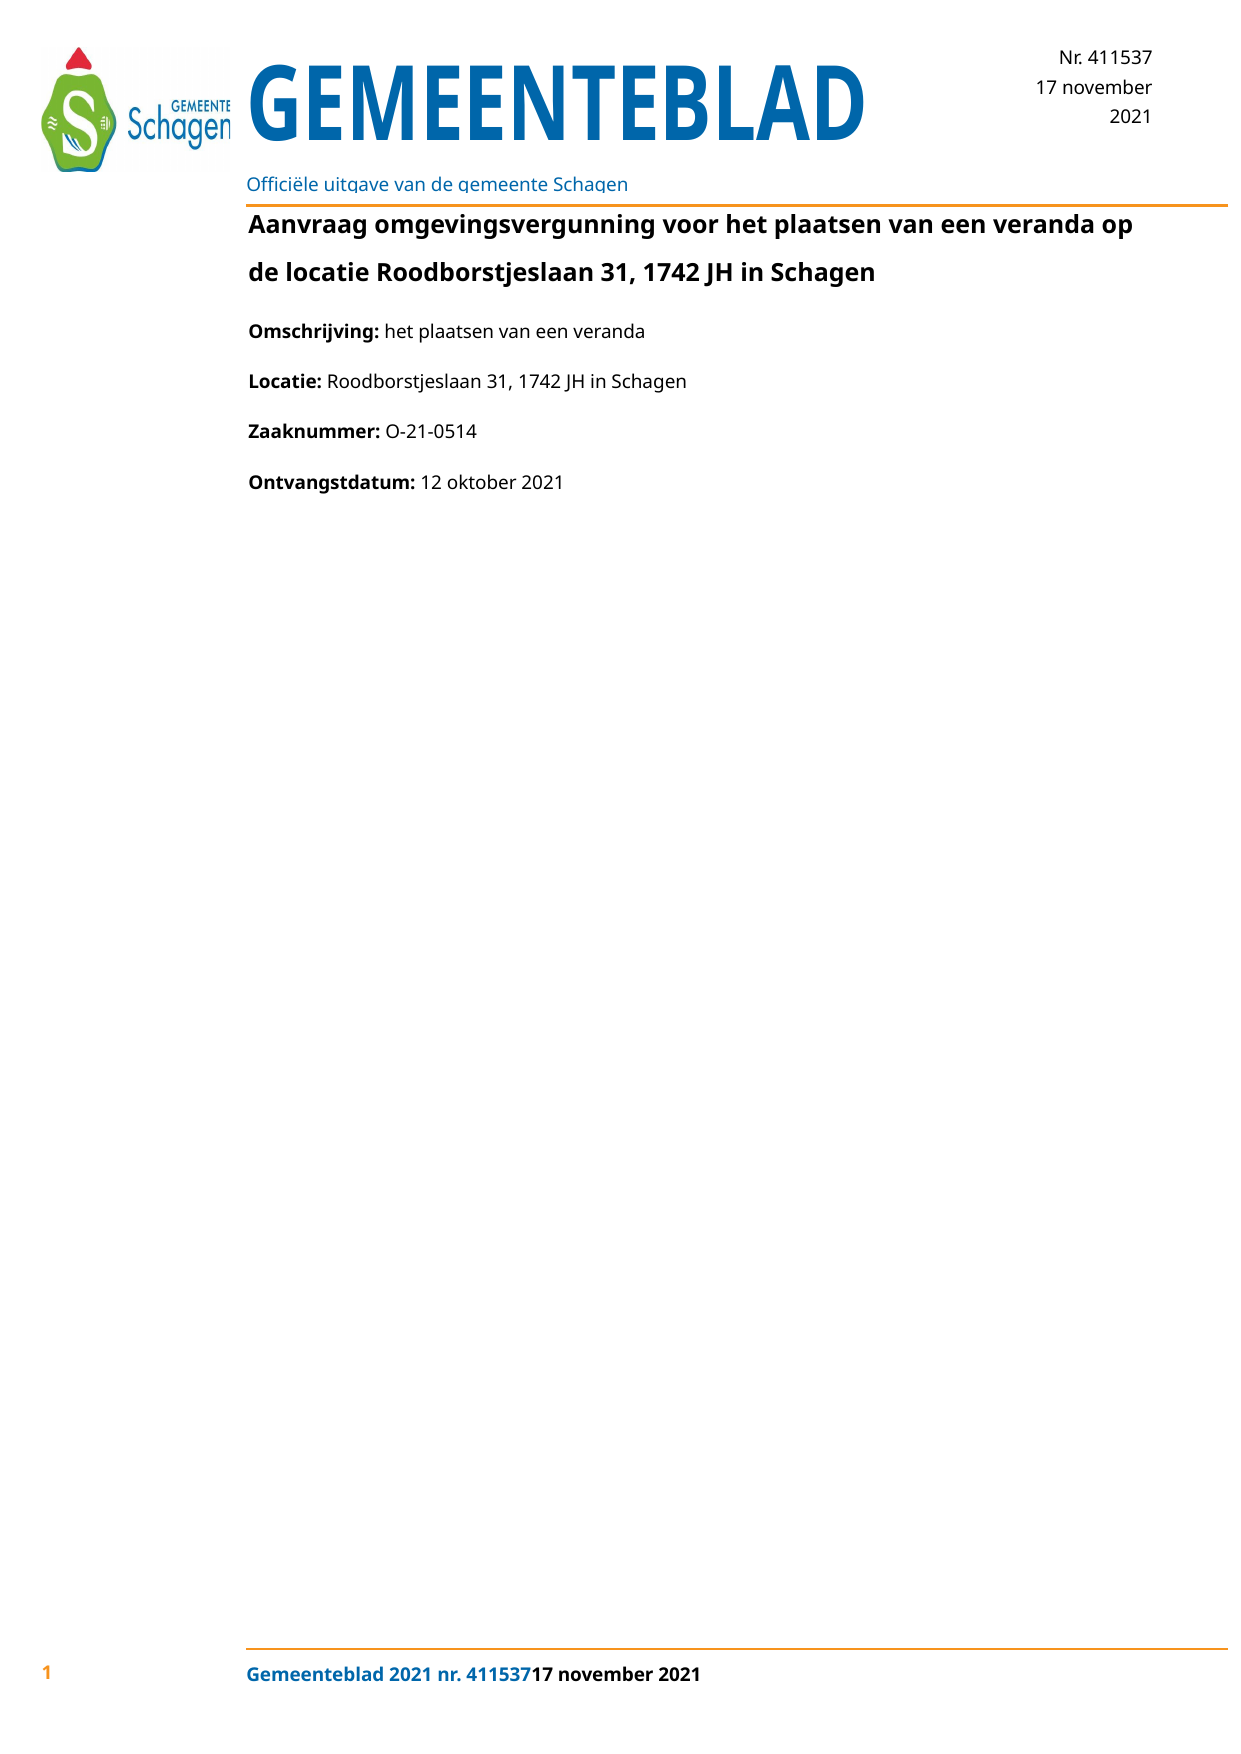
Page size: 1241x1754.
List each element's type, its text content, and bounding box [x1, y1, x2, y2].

text Omschrijving: het plaatsen van een veranda [248, 318, 1152, 344]
text Aanvraag omgevingsvergunning voor het plaatsen van een veranda op de locatie Roodborstjeslaan 31, 1742 JH in Schagen [248, 207, 1152, 288]
text Zaaknummer: O-21-0514 [248, 419, 1152, 444]
text Locatie: Roodborstjeslaan 31, 1742 JH in Schagen [248, 368, 1152, 394]
text Ontvangstdatum: 12 oktober 2021 [248, 469, 1152, 495]
picture [41, 47, 231, 172]
